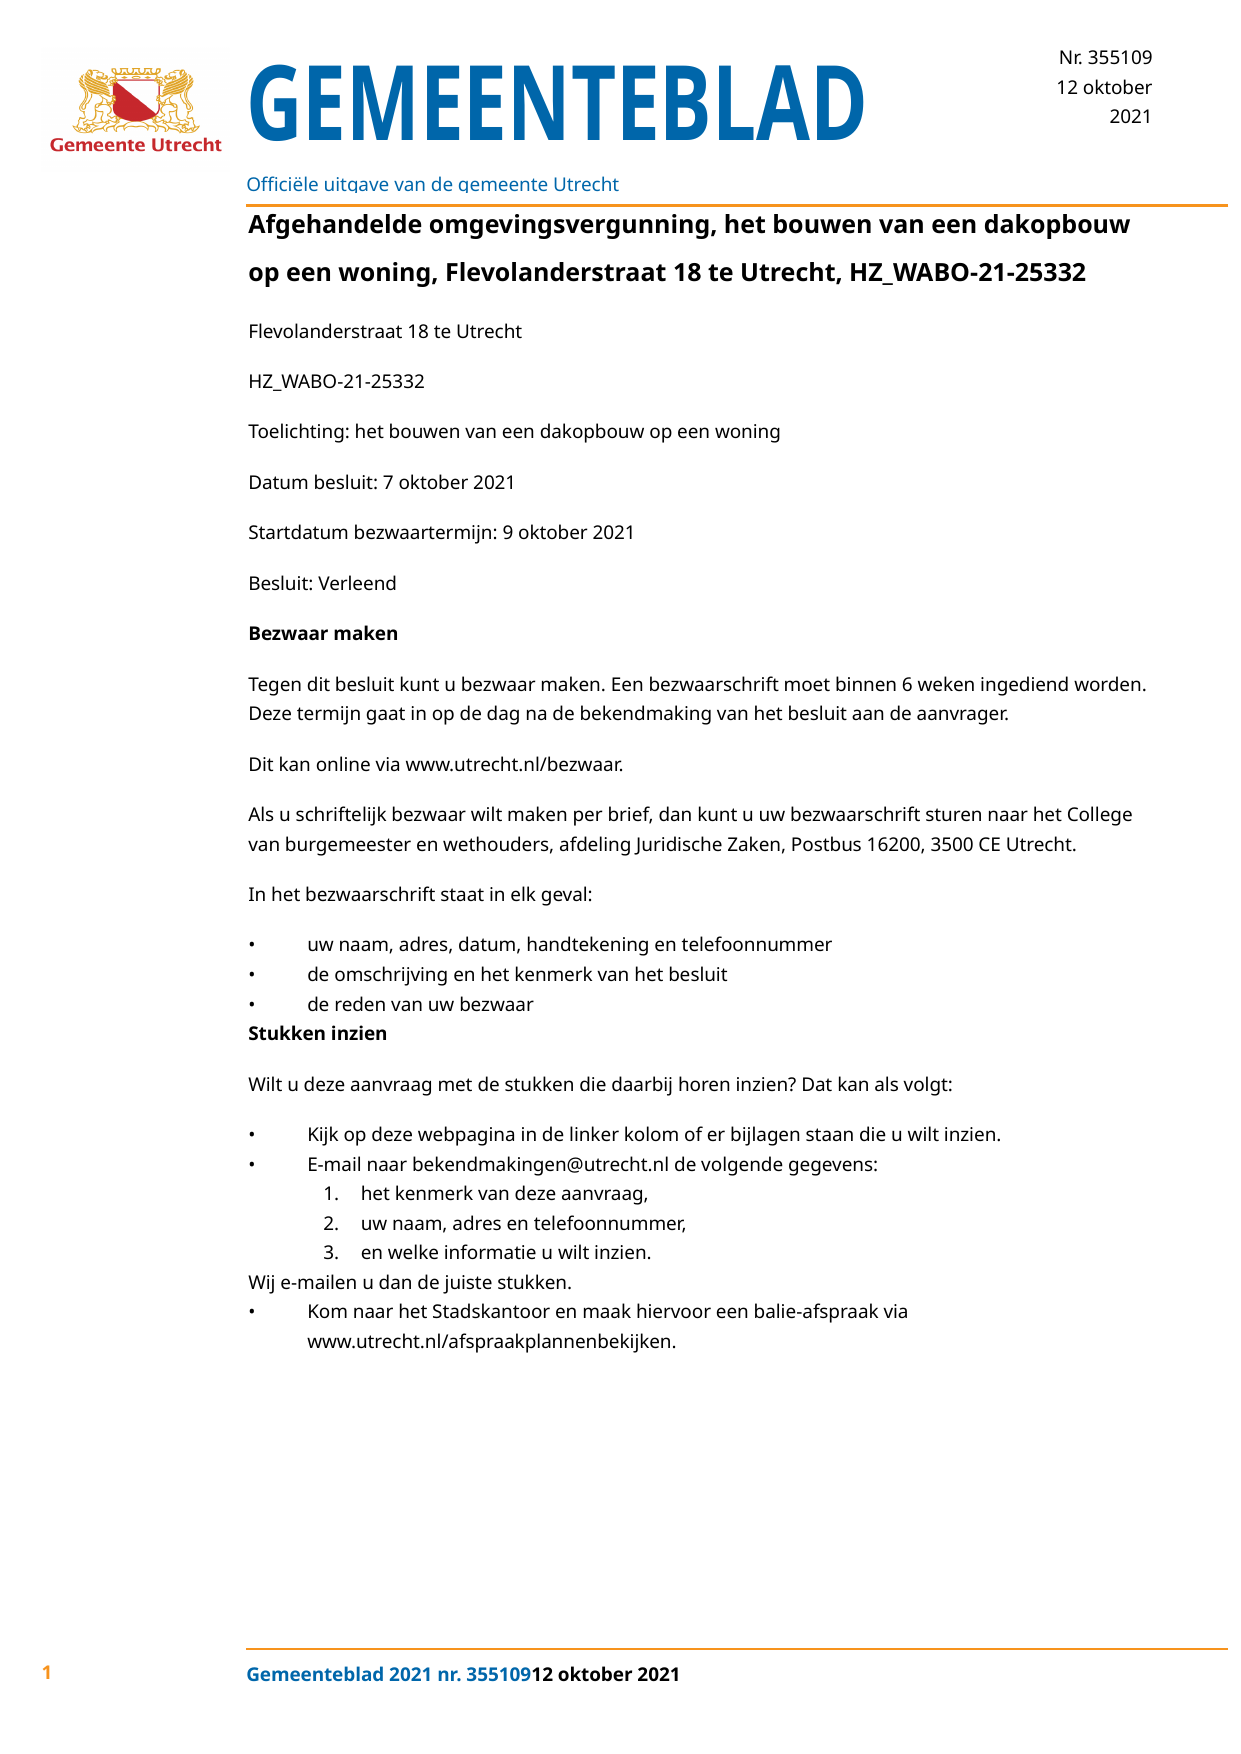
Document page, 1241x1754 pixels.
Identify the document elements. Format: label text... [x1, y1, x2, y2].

text In het bezwaarschrift staat in elk geval: [248, 881, 1152, 907]
list de reden van uw bezwaar [248, 991, 1152, 1017]
text Flevolanderstraat 18 te Utrecht [248, 318, 1152, 344]
text Toelichting: het bouwen van een dakopbouw op een woning [248, 419, 1152, 444]
list het kenmerk van deze aanvraag, [323, 1180, 1152, 1206]
text Besluit: Verleend [248, 570, 1152, 596]
text Bezwaar maken [248, 620, 1152, 646]
text Dit kan online via www.utrecht.nl/bezwaar. [248, 751, 1152, 777]
text Wij e-mailen u dan de juiste stukken. [248, 1269, 1152, 1295]
text Stukken inzien [248, 1020, 1152, 1046]
list uw naam, adres en telefoonnummer, [323, 1210, 1152, 1236]
picture [41, 47, 231, 172]
text HZ_WABO-21-25332 [248, 368, 1152, 394]
list en welke informatie u wilt inzien. [323, 1239, 1152, 1265]
text Als u schriftelijk bezwaar wilt maken per brief, dan kunt u uw bezwaarschrift sturen naar het College van burgemeester en wethouders, afdeling Juridische Zaken, Postbus 16200, 3500 CE Utrecht. [248, 801, 1152, 857]
text Afgehandelde omgevingsvergunning, het bouwen van een dakopbouw op een woning, Flevolanderstraat 18 te Utrecht, HZ_WABO-21-25332 [248, 207, 1152, 288]
list uw naam, adres, datum, handtekening en telefoonnummer [248, 932, 1152, 957]
text Wilt u deze aanvraag met de stukken die daarbij horen inzien? Dat kan als volgt: [248, 1071, 1152, 1097]
text Tegen dit besluit kunt u bezwaar maken. Een bezwaarschrift moet binnen 6 weken ingediend worden. Deze termijn gaat in op de dag na de bekendmaking van het besluit aan de aanvrager. [248, 671, 1152, 726]
list de omschrijving en het kenmerk van het besluit [248, 961, 1152, 987]
list Kom naar het Stadskantoor en maak hiervoor een balie-afspraak via www.utrecht.nl/afspraakplannenbekijken. [248, 1299, 1152, 1354]
text Startdatum bezwaartermijn: 9 oktober 2021 [248, 519, 1152, 545]
list E-mail naar bekendmakingen@utrecht.nl de volgende gegevens: [248, 1151, 1152, 1177]
list Kijk op deze webpagina in de linker kolom of er bijlagen staan die u wilt inzien. [248, 1121, 1152, 1147]
text Datum besluit: 7 oktober 2021 [248, 469, 1152, 495]
